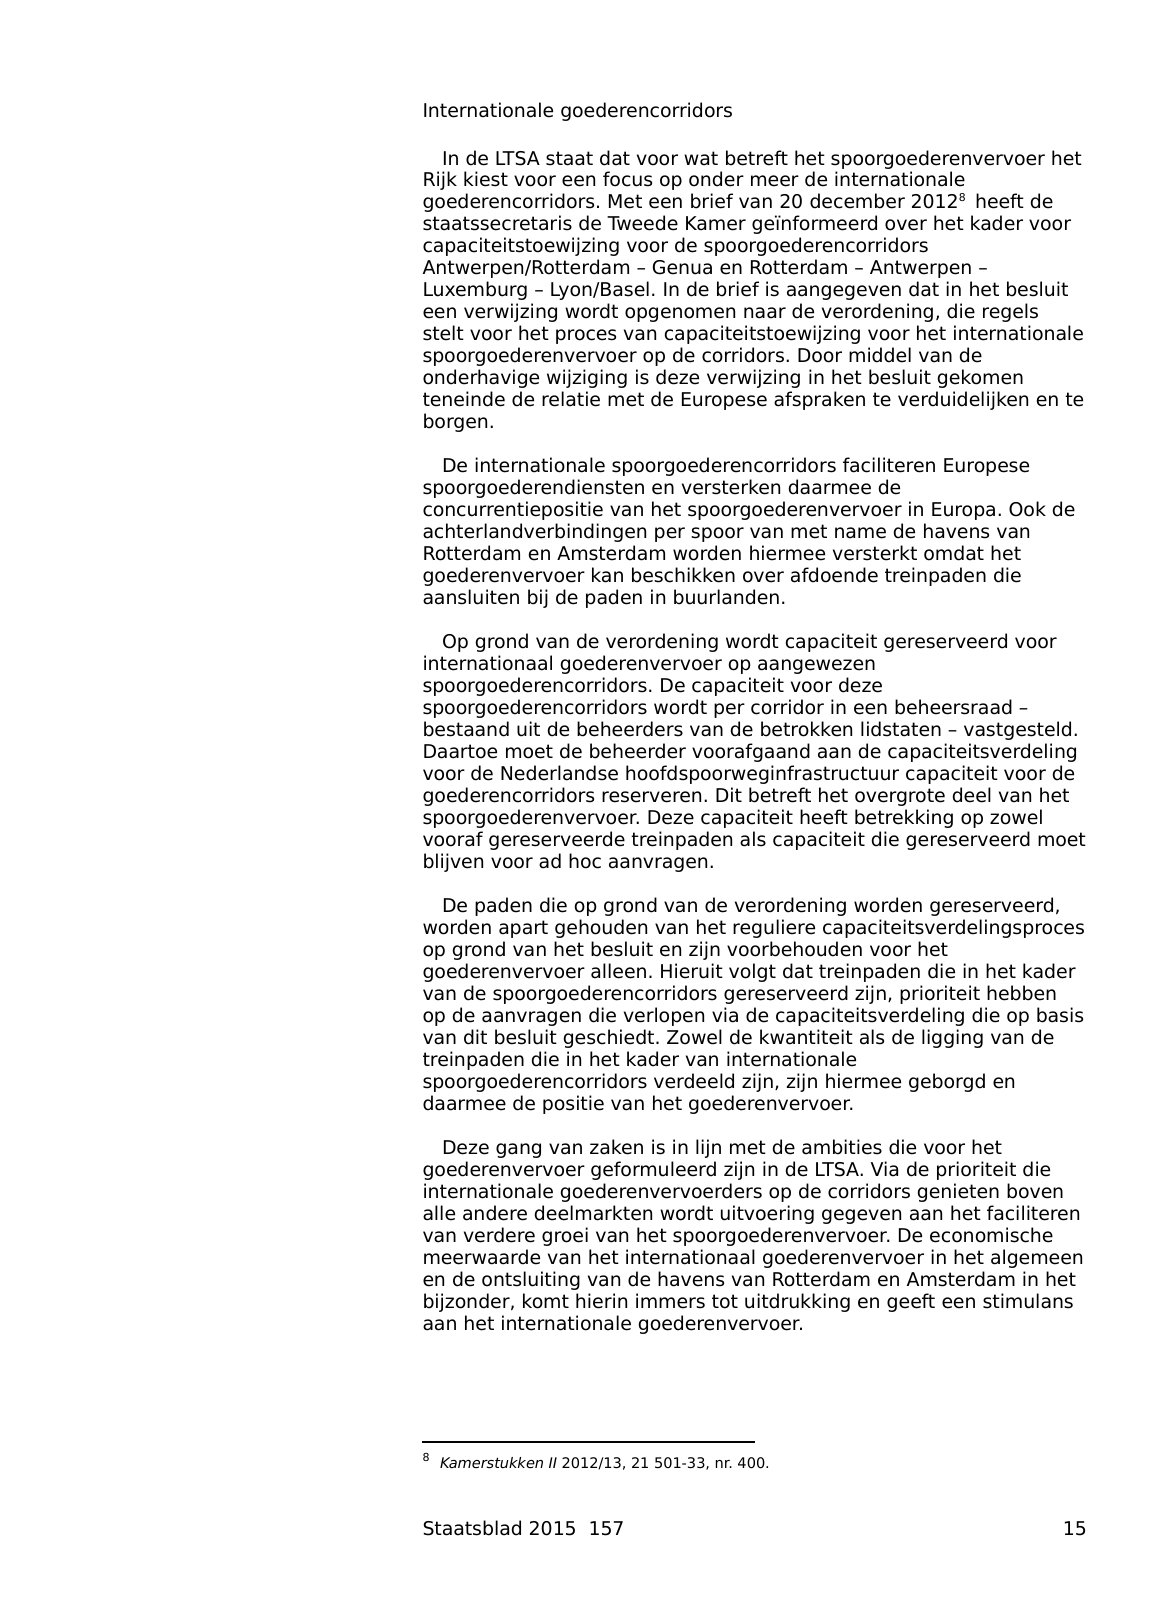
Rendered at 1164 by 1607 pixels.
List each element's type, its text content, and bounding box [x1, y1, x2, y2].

text De paden die op grond van de verordening worden gereserveerd, worden apart gehouden van het reguliere capaciteitsverdelingsproces op grond van het besluit en zijn voorbehouden voor het goederenvervoer alleen. Hieruit volgt dat treinpaden die in het kader van de spoorgoederencorridors gereserveerd zijn, prioriteit hebben op de aanvragen die verlopen via de capaciteitsverdeling die op basis van dit besluit geschiedt. Zowel de kwantiteit als de ligging van de treinpaden die in het kader van internationale spoorgoederencorridors verdeeld zijn, zijn hiermee geborgd en daarmee de positie van het goederenvervoer. [422, 895, 1087, 1115]
text In de LTSA staat dat voor wat betreft het spoorgoederenvervoer het Rijk kiest voor een focus op onder meer de internationale goederencorridors. Met een brief van 20 december 2012 heeft de staatssecretaris de Tweede Kamer geïnformeerd over het kader voor capaciteitstoewijzing voor de spoorgoederencorridors Antwerpen/Rotterdam – Genua en Rotterdam – Antwerpen – Luxemburg – Lyon/Basel. In de brief is aangegeven dat in het besluit een verwijzing wordt opgenomen naar de verordening, die regels stelt voor het proces van capaciteitstoewijzing voor het internationale spoorgoederenvervoer op de corridors. Door middel van de onderhavige wijziging is deze verwijzing in het besluit gekomen teneinde de relatie met de Europese afspraken te verduidelijken en te borgen. [422, 147, 1087, 433]
text Kamerstukken II 2012/13, 21 501-33, nr. 400. [422, 1451, 1087, 1473]
text Op grond van de verordening wordt capaciteit gereserveerd voor internationaal goederenvervoer op aangewezen spoorgoederencorridors. De capaciteit voor deze spoorgoederencorridors wordt per corridor in een beheersraad – bestaand uit de beheerders van de betrokken lidstaten – vastgesteld. Daartoe moet de beheerder voorafgaand aan de capaciteitsverdeling voor de Nederlandse hoofdspoorweginfrastructuur capaciteit voor de goederencorridors reserveren. Dit betreft het overgrote deel van het spoorgoederenvervoer. Deze capaciteit heeft betrekking op zowel vooraf gereserveerde treinpaden als capaciteit die gereserveerd moet blijven voor ad hoc aanvragen. [422, 631, 1087, 873]
text Deze gang van zaken is in lijn met de ambities die voor het goederenvervoer geformuleerd zijn in de LTSA. Via de prioriteit die internationale goederenvervoerders op de corridors genieten boven alle andere deelmarkten wordt uitvoering gegeven aan het faciliteren van verdere groei van het spoorgoederenvervoer. De economische meerwaarde van het internationaal goederenvervoer in het algemeen en de ontsluiting van de havens van Rotterdam en Amsterdam in het bijzonder, komt hierin immers tot uitdrukking en geeft een stimulans aan het internationale goederenvervoer. [422, 1137, 1087, 1335]
text De internationale spoorgoederencorridors faciliteren Europese spoorgoederendiensten en versterken daarmee de concurrentiepositie van het spoorgoederenvervoer in Europa. Ook de achterlandverbindingen per spoor van met name de havens van Rotterdam en Amsterdam worden hiermee versterkt omdat het goederenvervoer kan beschikken over afdoende treinpaden die aansluiten bij de paden in buurlanden. [422, 455, 1087, 609]
subtitle Internationale goederencorridors [422, 100, 1087, 122]
